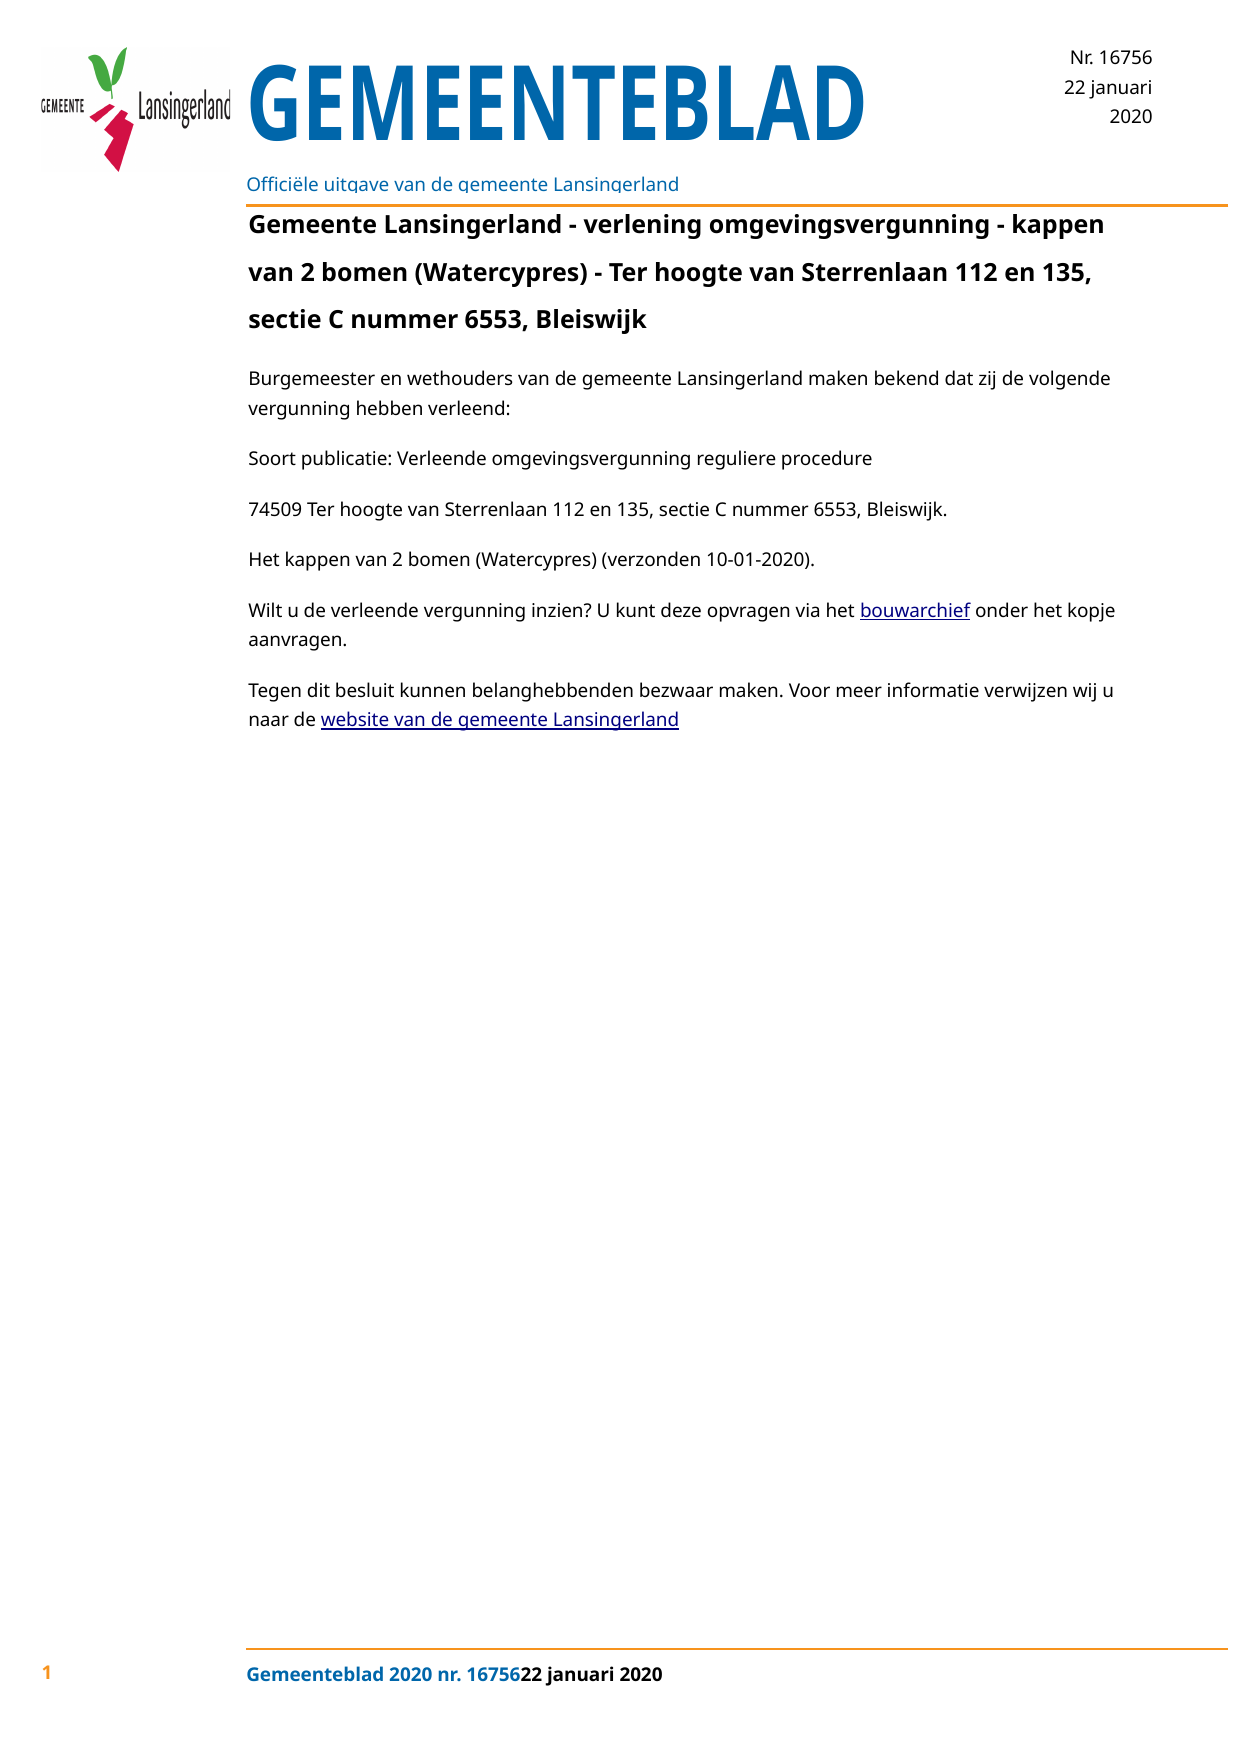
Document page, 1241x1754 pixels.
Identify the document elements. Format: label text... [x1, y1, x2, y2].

text Tegen dit besluit kunnen belanghebbenden bezwaar maken. Voor meer informatie verwijzen wij u naar de website van de gemeente Lansingerland [248, 677, 1152, 732]
text Gemeente Lansingerland - verlening omgevingsvergunning - kappen van 2 bomen (Watercypres) - Ter hoogte van Sterrenlaan 112 en 135, sectie C nummer 6553, Bleiswijk [248, 207, 1152, 336]
text Burgemeester en wethouders van de gemeente Lansingerland maken bekend dat zij de volgende vergunning hebben verleend: [248, 366, 1152, 421]
text Wilt u de verleende vergunning inzien? U kunt deze opvragen via het bouwarchief onder het kopje aanvragen. [248, 597, 1152, 652]
picture [41, 47, 231, 172]
text 74509 Ter hoogte van Sterrenlaan 112 en 135, sectie C nummer 6553, Bleiswijk. [248, 496, 1152, 522]
text Het kappen van 2 bomen (Watercypres) (verzonden 10-01-2020). [248, 546, 1152, 572]
text Soort publicatie: Verleende omgevingsvergunning reguliere procedure [248, 446, 1152, 471]
